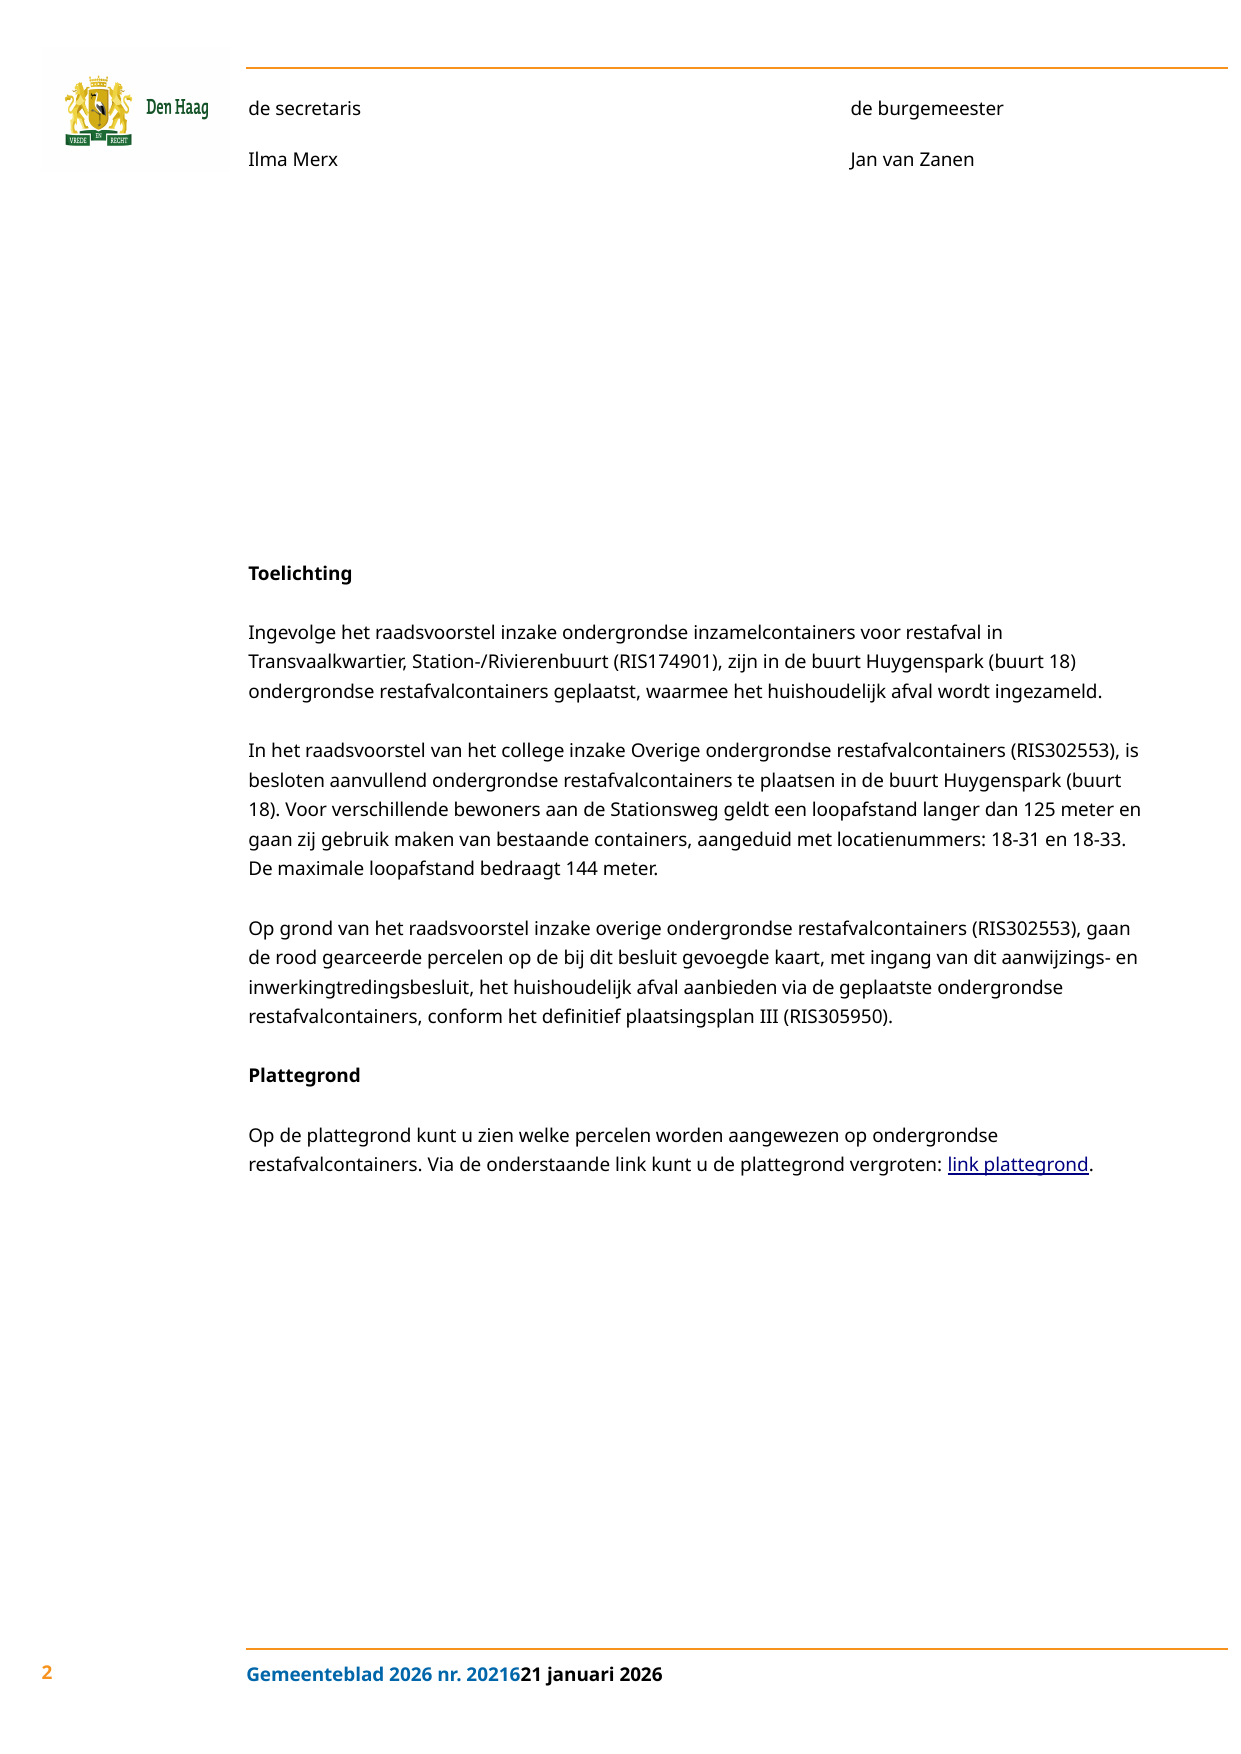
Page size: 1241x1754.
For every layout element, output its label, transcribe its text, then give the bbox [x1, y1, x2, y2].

text Ingevolge het raadsvoorstel inzake ondergrondse inzamelcontainers voor restafval in Transvaalkwartier, Station-/Rivierenbuurt (RIS174901), zijn in de buurt Huygenspark (buurt 18) ondergrondse restafvalcontainers geplaatst, waarmee het huishoudelijk afval wordt ingezameld. [248, 619, 1152, 704]
text Plattegrond [248, 1063, 1152, 1088]
text Op grond van het raadsvoorstel inzake overige ondergrondse restafvalcontainers (RIS302553), gaan de rood gearceerde percelen op de bij dit besluit gevoegde kaart, met ingang van dit aanwijzings- en inwerkingtredingsbesluit, het huishoudelijk afval aanbieden via de geplaatste ondergrondse restafvalcontainers, conform het definitief plaatsingsplan III (RIS305950). [248, 915, 1152, 1029]
table_cell [549, 146, 850, 172]
table_header de burgemeester [850, 95, 1152, 121]
table_cell Ilma Merx [248, 146, 549, 172]
picture [41, 47, 231, 172]
table_cell [248, 121, 549, 146]
table_header [549, 95, 850, 121]
text In het raadsvoorstel van het college inzake Overige ondergrondse restafvalcontainers (RIS302553), is besloten aanvullend ondergrondse restafvalcontainers te plaatsen in de buurt Huygenspark (buurt 18). Voor verschillende bewoners aan de Stationsweg geldt een loopafstand langer dan 125 meter en gaan zij gebruik maken van bestaande containers, aangeduid met locatienummers: 18-31 en 18-33. De maximale loopafstand bedraagt 144 meter. [248, 737, 1152, 881]
text Op de plattegrond kunt u zien welke percelen worden aangewezen op ondergrondse restafvalcontainers. Via de onderstaande link kunt u de plattegrond vergroten: link plattegrond. [248, 1122, 1152, 1177]
table_header de secretaris [248, 95, 549, 121]
table_cell [549, 121, 850, 146]
text Toelichting [248, 560, 1152, 586]
table_cell Jan van Zanen [850, 146, 1152, 172]
table_cell [850, 121, 1152, 146]
